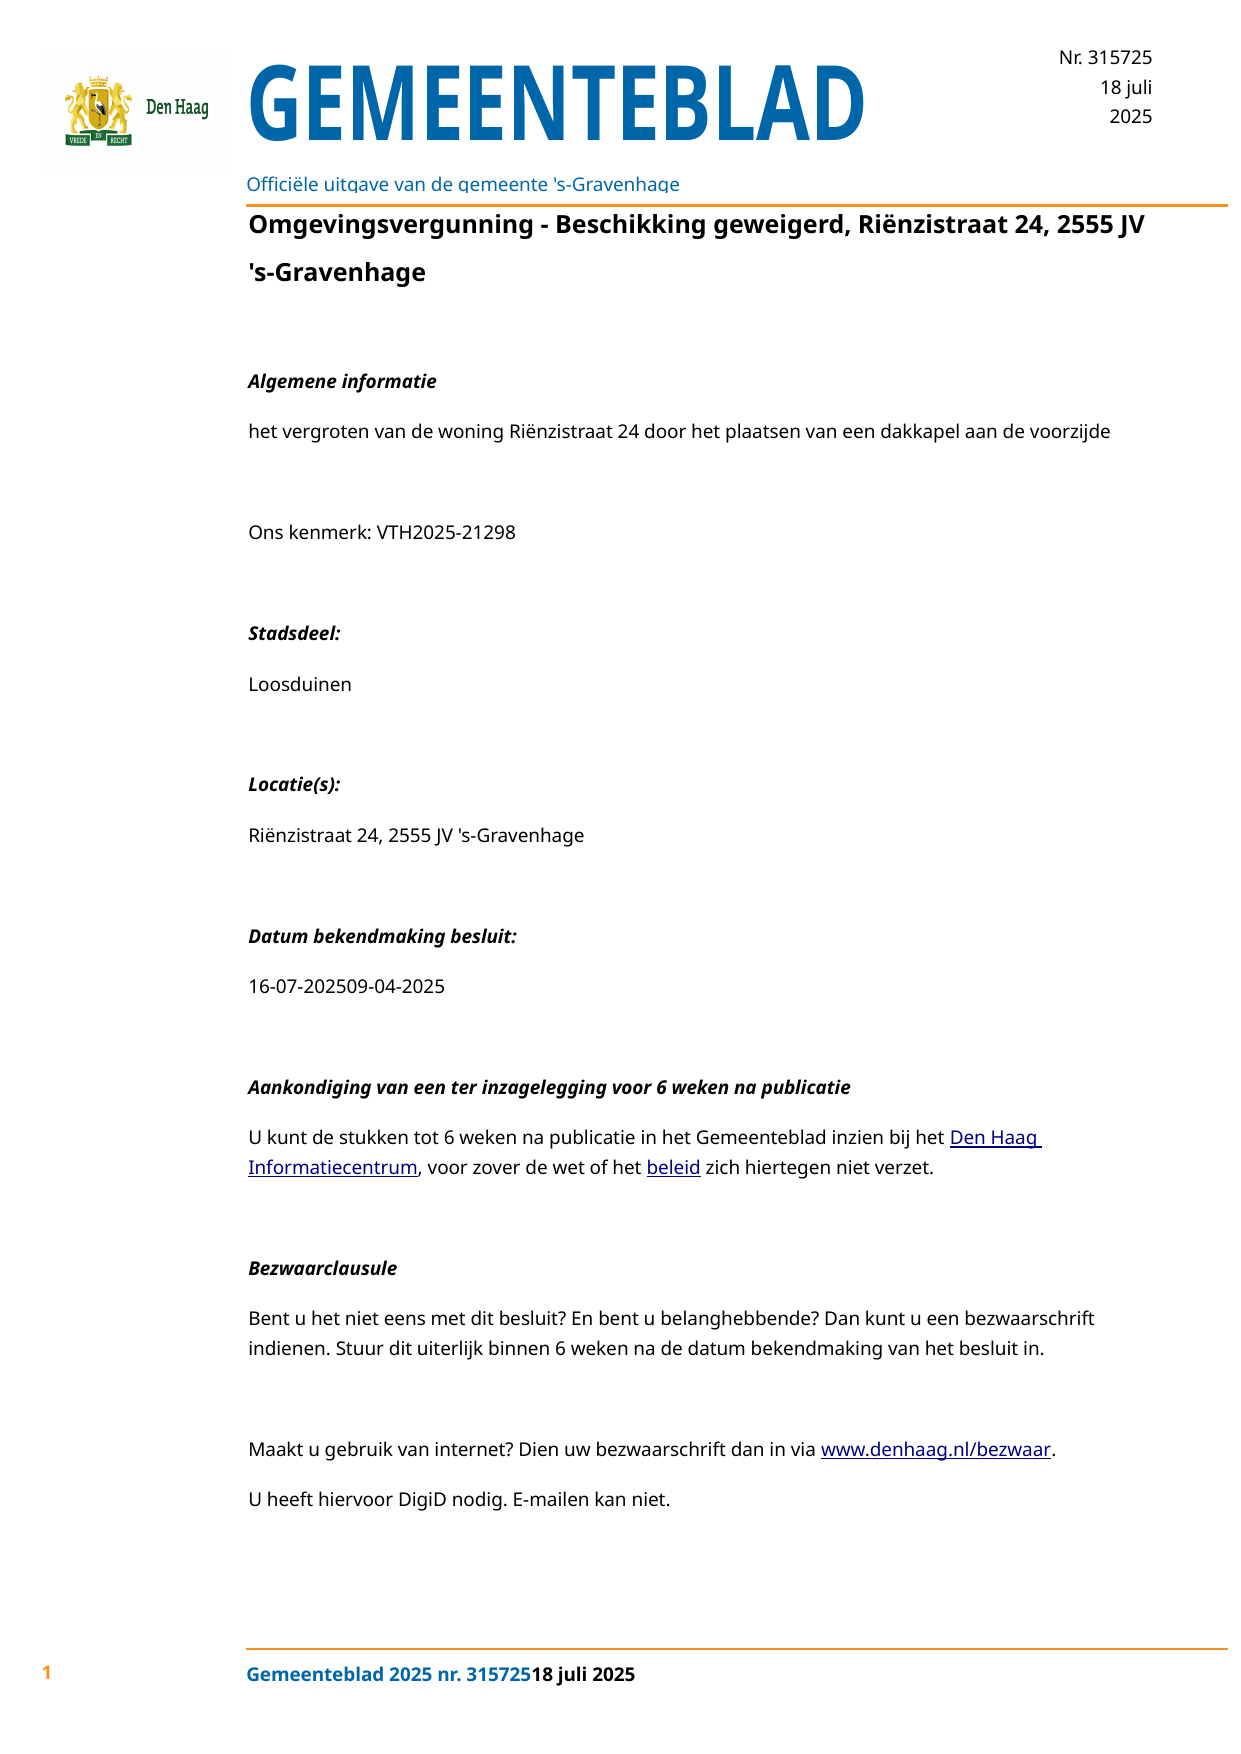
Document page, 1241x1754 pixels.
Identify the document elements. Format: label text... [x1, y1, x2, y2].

text Locatie(s): [248, 772, 1152, 797]
text Riënzistraat 24, 2555 JV 's-Gravenhage [248, 822, 1152, 848]
text Loosduinen [248, 671, 1152, 697]
text Stadsdeel: [248, 620, 1152, 646]
text Bent u het niet eens met dit besluit? En bent u belanghebbende? Dan kunt u een bezwaarschrift indienen. Stuur dit uiterlijk binnen 6 weken na de datum bekendmaking van het besluit in. [248, 1305, 1152, 1361]
text 16-07-202509-04-2025 [248, 973, 1152, 999]
text Maakt u gebruik van internet? Dien uw bezwaarschrift dan in via www.denhaag.nl/bezwaar. [248, 1436, 1152, 1462]
text het vergroten van de woning Riënzistraat 24 door het plaatsen van een dakkapel aan de voorzijde [248, 419, 1152, 444]
text U heeft hiervoor DigiD nodig. E-mailen kan niet. [248, 1486, 1152, 1512]
picture [41, 47, 231, 172]
text Ons kenmerk: VTH2025-21298 [248, 519, 1152, 545]
text Algemene informatie [248, 368, 1152, 394]
text Aankondiging van een ter inzagelegging voor 6 weken na publicatie [248, 1074, 1152, 1100]
text Omgevingsvergunning - Beschikking geweigerd, Riënzistraat 24, 2555 JV 's-Gravenhage [248, 207, 1152, 288]
text Bezwaarclausule [248, 1255, 1152, 1281]
text Datum bekendmaking besluit: [248, 923, 1152, 949]
text U kunt de stukken tot 6 weken na publicatie in het Gemeenteblad inzien bij het Den Haag Informatiecentrum, voor zover de wet of het beleid zich hiertegen niet verzet. [248, 1124, 1152, 1180]
